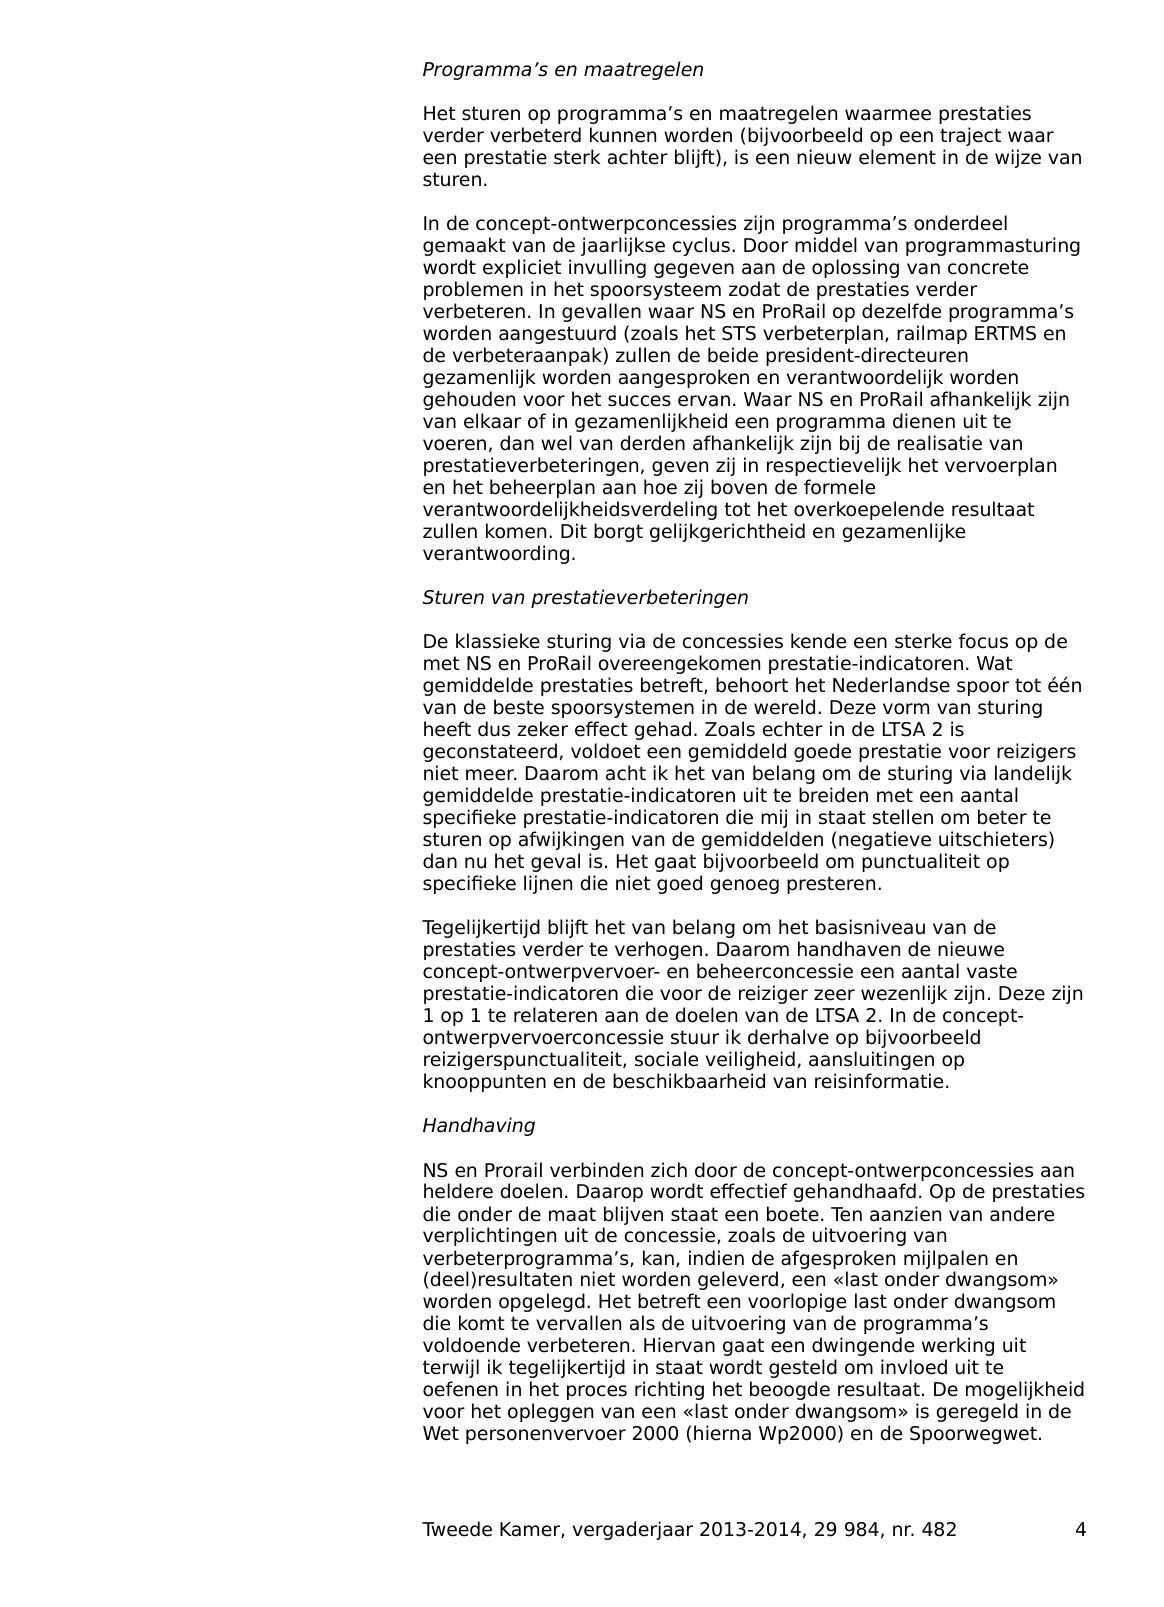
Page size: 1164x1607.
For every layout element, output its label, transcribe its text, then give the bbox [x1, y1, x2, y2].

subtitle Handhaving [422, 1115, 1087, 1137]
subtitle Sturen van prestatieverbeteringen [422, 587, 1087, 609]
text NS en Prorail verbinden zich door de concept-ontwerpconcessies aan heldere doelen. Daarop wordt effectief gehandhaafd. Op de prestaties die onder de maat blijven staat een boete. Ten aanzien van andere verplichtingen uit de concessie, zoals de uitvoering van verbeterprogramma’s, kan, indien de afgesproken mijlpalen en (deel)resultaten niet worden geleverd, een «last onder dwangsom» worden opgelegd. Het betreft een voorlopige last onder dwangsom die komt te vervallen als de uitvoering van de programma’s voldoende verbeteren. Hiervan gaat een dwingende werking uit terwijl ik tegelijkertijd in staat wordt gesteld om invloed uit te oefenen in het proces richting het beoogde resultaat. De mogelijkheid voor het opleggen van een «last onder dwangsom» is geregeld in de Wet personenvervoer 2000 (hierna Wp2000) en de Spoorwegwet. [422, 1159, 1087, 1445]
text Tegelijkertijd blijft het van belang om het basisniveau van de prestaties verder te verhogen. Daarom handhaven de nieuwe concept-ontwerpvervoer- en beheerconcessie een aantal vaste prestatie-indicatoren die voor de reiziger zeer wezenlijk zijn. Deze zijn 1 op 1 te relateren aan de doelen van de LTSA 2. In de concept-ontwerpvervoerconcessie stuur ik derhalve op bijvoorbeeld reizigerspunctualiteit, sociale veiligheid, aansluitingen op knooppunten en de beschikbaarheid van reisinformatie. [422, 917, 1087, 1093]
text In de concept-ontwerpconcessies zijn programma’s onderdeel gemaakt van de jaarlijkse cyclus. Door middel van programmasturing wordt expliciet invulling gegeven aan de oplossing van concrete problemen in het spoorsysteem zodat de prestaties verder verbeteren. In gevallen waar NS en ProRail op dezelfde programma’s worden aangestuurd (zoals het STS verbeterplan, railmap ERTMS en de verbeteraanpak) zullen de beide president-directeuren gezamenlijk worden aangesproken en verantwoordelijk worden gehouden voor het succes ervan. Waar NS en ProRail afhankelijk zijn van elkaar of in gezamenlijkheid een programma dienen uit te voeren, dan wel van derden afhankelijk zijn bij de realisatie van prestatieverbeteringen, geven zij in respectievelijk het vervoerplan en het beheerplan aan hoe zij boven de formele verantwoordelijkheidsverdeling tot het overkoepelende resultaat zullen komen. Dit borgt gelijkgerichtheid en gezamenlijke verantwoording. [422, 213, 1087, 565]
text Het sturen op programma’s en maatregelen waarmee prestaties verder verbeterd kunnen worden (bijvoorbeeld op een traject waar een prestatie sterk achter blijft), is een nieuw element in de wijze van sturen. [422, 103, 1087, 191]
text De klassieke sturing via de concessies kende een sterke focus op de met NS en ProRail overeengekomen prestatie-indicatoren. Wat gemiddelde prestaties betreft, behoort het Nederlandse spoor tot één van de beste spoorsystemen in de wereld. Deze vorm van sturing heeft dus zeker effect gehad. Zoals echter in de LTSA 2 is geconstateerd, voldoet een gemiddeld goede prestatie voor reizigers niet meer. Daarom acht ik het van belang om de sturing via landelijk gemiddelde prestatie-indicatoren uit te breiden met een aantal specifieke prestatie-indicatoren die mij in staat stellen om beter te sturen op afwijkingen van de gemiddelden (negatieve uitschieters) dan nu het geval is. Het gaat bijvoorbeeld om punctualiteit op specifieke lijnen die niet goed genoeg presteren. [422, 631, 1087, 895]
subtitle Programma’s en maatregelen [422, 59, 1087, 81]
